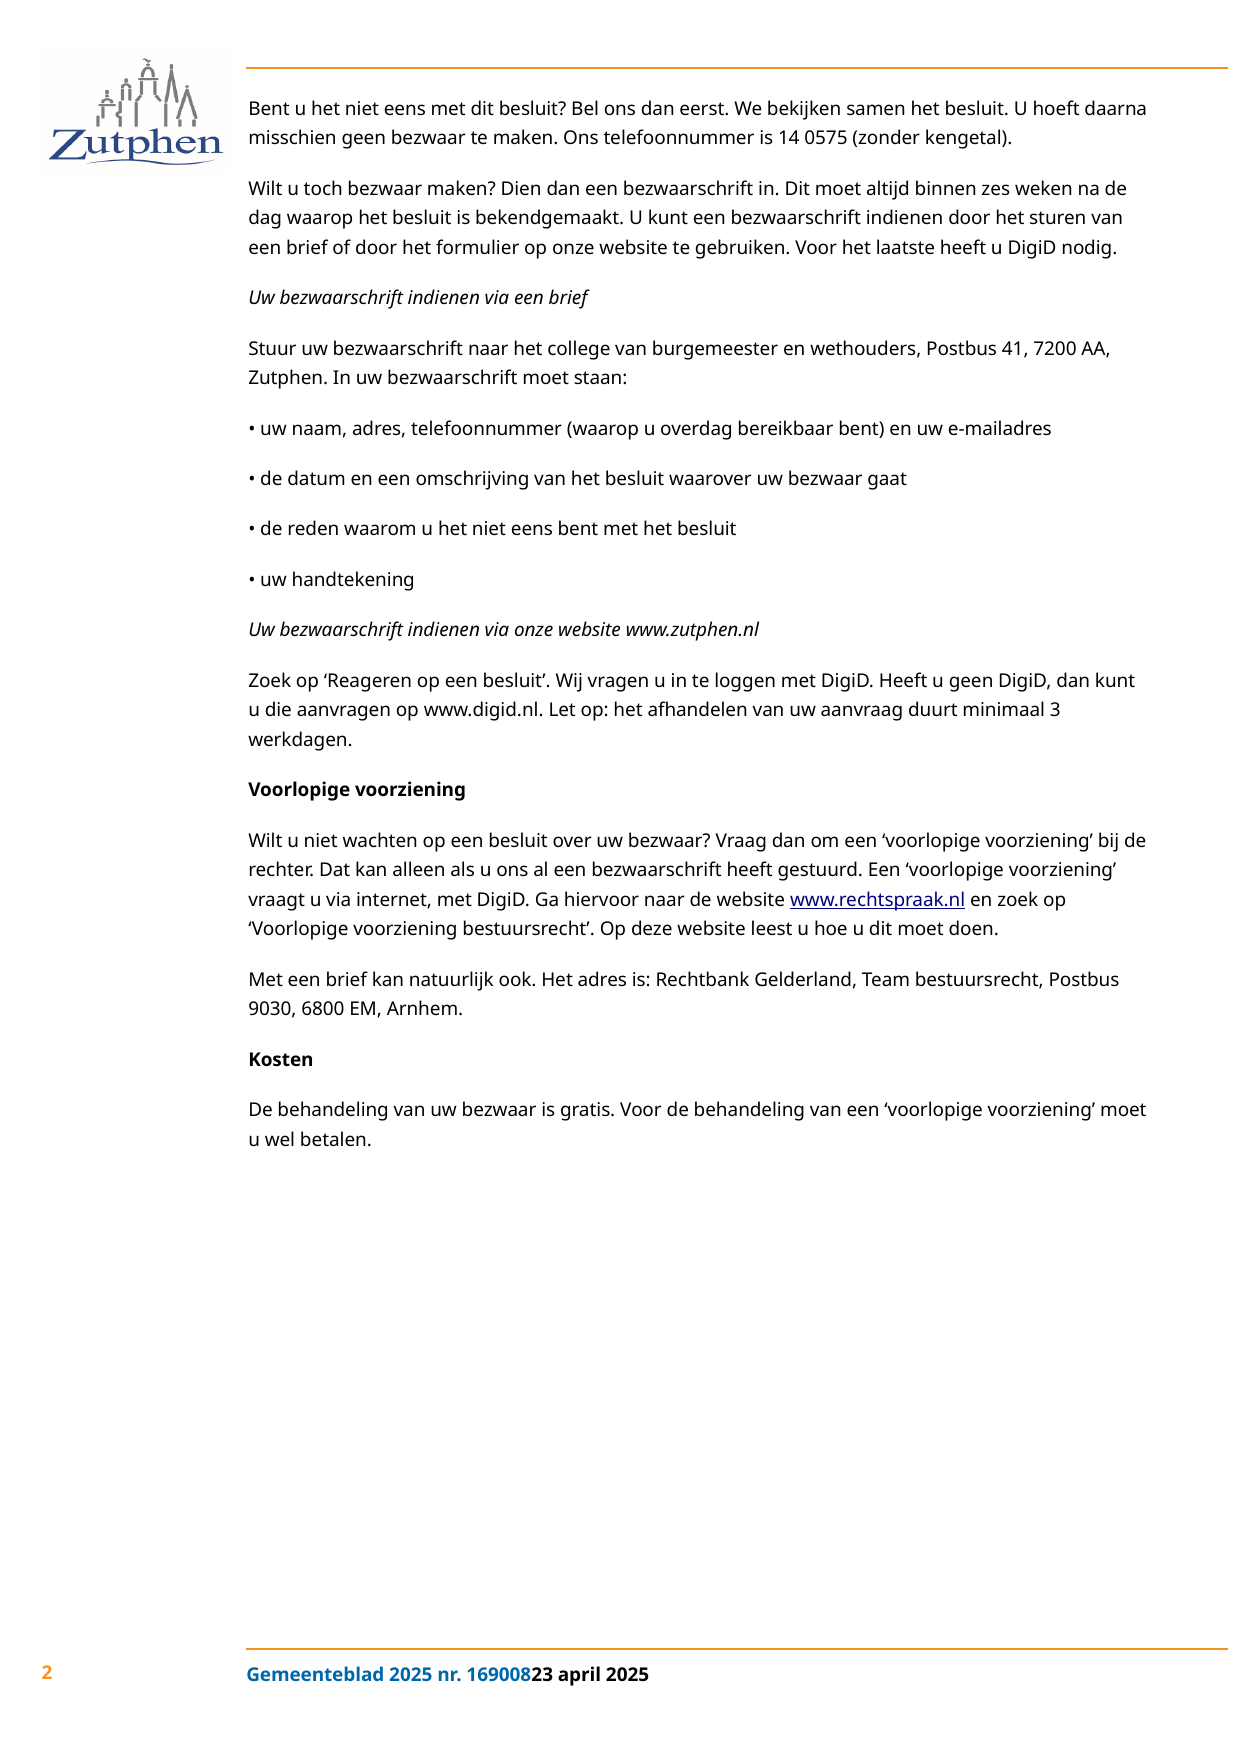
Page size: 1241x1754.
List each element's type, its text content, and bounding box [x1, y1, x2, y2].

text Uw bezwaarschrift indienen via een brief [248, 284, 1152, 310]
text De behandeling van uw bezwaar is gratis. Voor de behandeling van een ‘voorlopige voorziening’ moet u wel betalen. [248, 1096, 1152, 1152]
picture [41, 47, 231, 172]
text Zoek op ‘Reageren op een besluit’. Wij vragen u in te loggen met DigiD. Heeft u geen DigiD, dan kunt u die aanvragen op www.digid.nl. Let op: het afhandelen van uw aanvraag duurt minimaal 3 werkdagen. [248, 667, 1152, 752]
text • uw naam, adres, telefoonnummer (waarop u overdag bereikbaar bent) en uw e-mailadres [248, 415, 1152, 441]
text Kosten [248, 1046, 1152, 1072]
text • de reden waarom u het niet eens bent met het besluit [248, 516, 1152, 541]
text Voorlopige voorziening [248, 776, 1152, 802]
text Wilt u niet wachten op een besluit over uw bezwaar? Vraag dan om een ‘voorlopige voorziening’ bij de rechter. Dat kan alleen als u ons al een bezwaarschrift heeft gestuurd. Een ‘voorlopige voorziening’ vraagt u via internet, met DigiD. Ga hiervoor naar de website www.rechtspraak.nl en zoek op ‘Voorlopige voorziening bestuursrecht’. Op deze website leest u hoe u dit moet doen. [248, 827, 1152, 941]
text Stuur uw bezwaarschrift naar het college van burgemeester en wethouders, Postbus 41, 7200 AA, Zutphen. In uw bezwaarschrift moet staan: [248, 335, 1152, 390]
text • de datum en een omschrijving van het besluit waarover uw bezwaar gaat [248, 465, 1152, 491]
text Bent u het niet eens met dit besluit? Bel ons dan eerst. We bekijken samen het besluit. U hoeft daarna misschien geen bezwaar te maken. Ons telefoonnummer is 14 0575 (zonder kengetal). [248, 95, 1152, 150]
text Uw bezwaarschrift indienen via onze website www.zutphen.nl [248, 616, 1152, 642]
text • uw handtekening [248, 566, 1152, 592]
text Met een brief kan natuurlijk ook. Het adres is: Rechtbank Gelderland, Team bestuursrecht, Postbus 9030, 6800 EM, Arnhem. [248, 966, 1152, 1021]
text Wilt u toch bezwaar maken? Dien dan een bezwaarschrift in. Dit moet altijd binnen zes weken na de dag waarop het besluit is bekendgemaakt. U kunt een bezwaarschrift indienen door het sturen van een brief of door het formulier op onze website te gebruiken. Voor het laatste heeft u DigiD nodig. [248, 175, 1152, 260]
